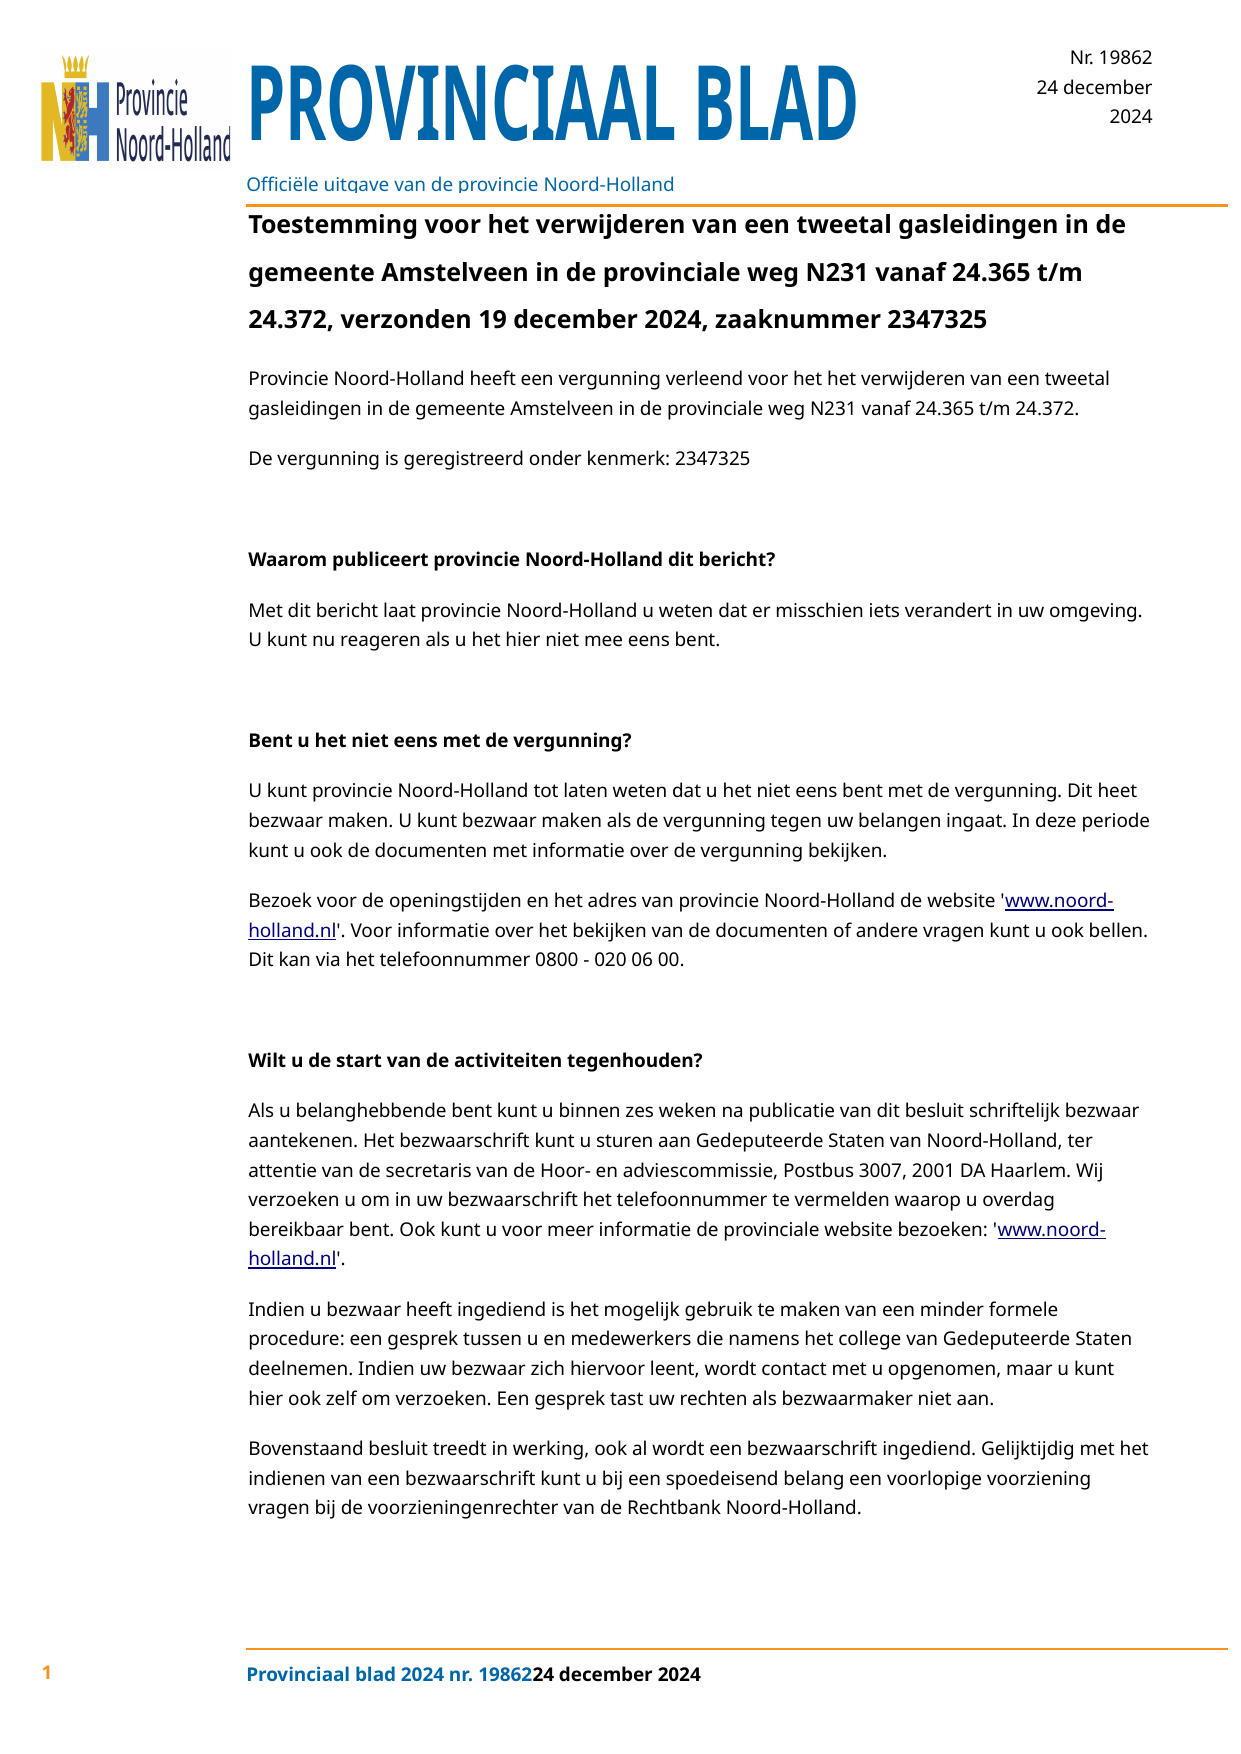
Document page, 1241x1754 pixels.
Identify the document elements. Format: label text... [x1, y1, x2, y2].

text Bezoek voor de openingstijden en het adres van provincie Noord-Holland de website 'www.noord-holland.nl'. Voor informatie over het bekijken van de documenten of andere vragen kunt u ook bellen. Dit kan via het telefoonnummer 0800 - 020 06 00. [248, 887, 1152, 972]
text De vergunning is geregistreerd onder kenmerk: 2347325 [248, 446, 1152, 471]
text Toestemming voor het verwijderen van een tweetal gasleidingen in de gemeente Amstelveen in de provinciale weg N231 vanaf 24.365 t/m 24.372, verzonden 19 december 2024, zaaknummer 2347325 [248, 207, 1152, 336]
text Met dit bericht laat provincie Noord-Holland u weten dat er misschien iets verandert in uw omgeving. U kunt nu reageren als u het hier niet mee eens bent. [248, 597, 1152, 652]
text Als u belanghebbende bent kunt u binnen zes weken na publicatie van dit besluit schriftelijk bezwaar aantekenen. Het bezwaarschrift kunt u sturen aan Gedeputeerde Staten van Noord-Holland, ter attentie van de secretaris van de Hoor- en adviescommissie, Postbus 3007, 2001 DA Haarlem. Wij verzoeken u om in uw bezwaarschrift het telefoonnummer te vermelden waarop u overdag bereikbaar bent. Ook kunt u voor meer informatie de provinciale website bezoeken: 'www.noord-holland.nl'. [248, 1098, 1152, 1271]
text Bent u het niet eens met de vergunning? [248, 727, 1152, 753]
picture [41, 47, 231, 172]
text U kunt provincie Noord-Holland tot laten weten dat u het niet eens bent met de vergunning. Dit heet bezwaar maken. U kunt bezwaar maken als de vergunning tegen uw belangen ingaat. In deze periode kunt u ook de documenten met informatie over de vergunning bekijken. [248, 778, 1152, 862]
text Wilt u de start van de activiteiten tegenhouden? [248, 1047, 1152, 1073]
text Waarom publiceert provincie Noord-Holland dit bericht? [248, 546, 1152, 572]
text Bovenstaand besluit treedt in werking, ook al wordt een bezwaarschrift ingediend. Gelijktijdig met het indienen van een bezwaarschrift kunt u bij een spoedeisend belang een voorlopige voorziening vragen bij de voorzieningenrechter van de Rechtbank Noord-Holland. [248, 1435, 1152, 1520]
text Provincie Noord-Holland heeft een vergunning verleend voor het het verwijderen van een tweetal gasleidingen in de gemeente Amstelveen in de provinciale weg N231 vanaf 24.365 t/m 24.372. [248, 366, 1152, 421]
text Indien u bezwaar heeft ingediend is het mogelijk gebruik te maken van een minder formele procedure: een gesprek tussen u en medewerkers die namens het college van Gedeputeerde Staten deelnemen. Indien uw bezwaar zich hiervoor leent, wordt contact met u opgenomen, maar u kunt hier ook zelf om verzoeken. Een gesprek tast uw rechten als bezwaarmaker niet aan. [248, 1296, 1152, 1410]
